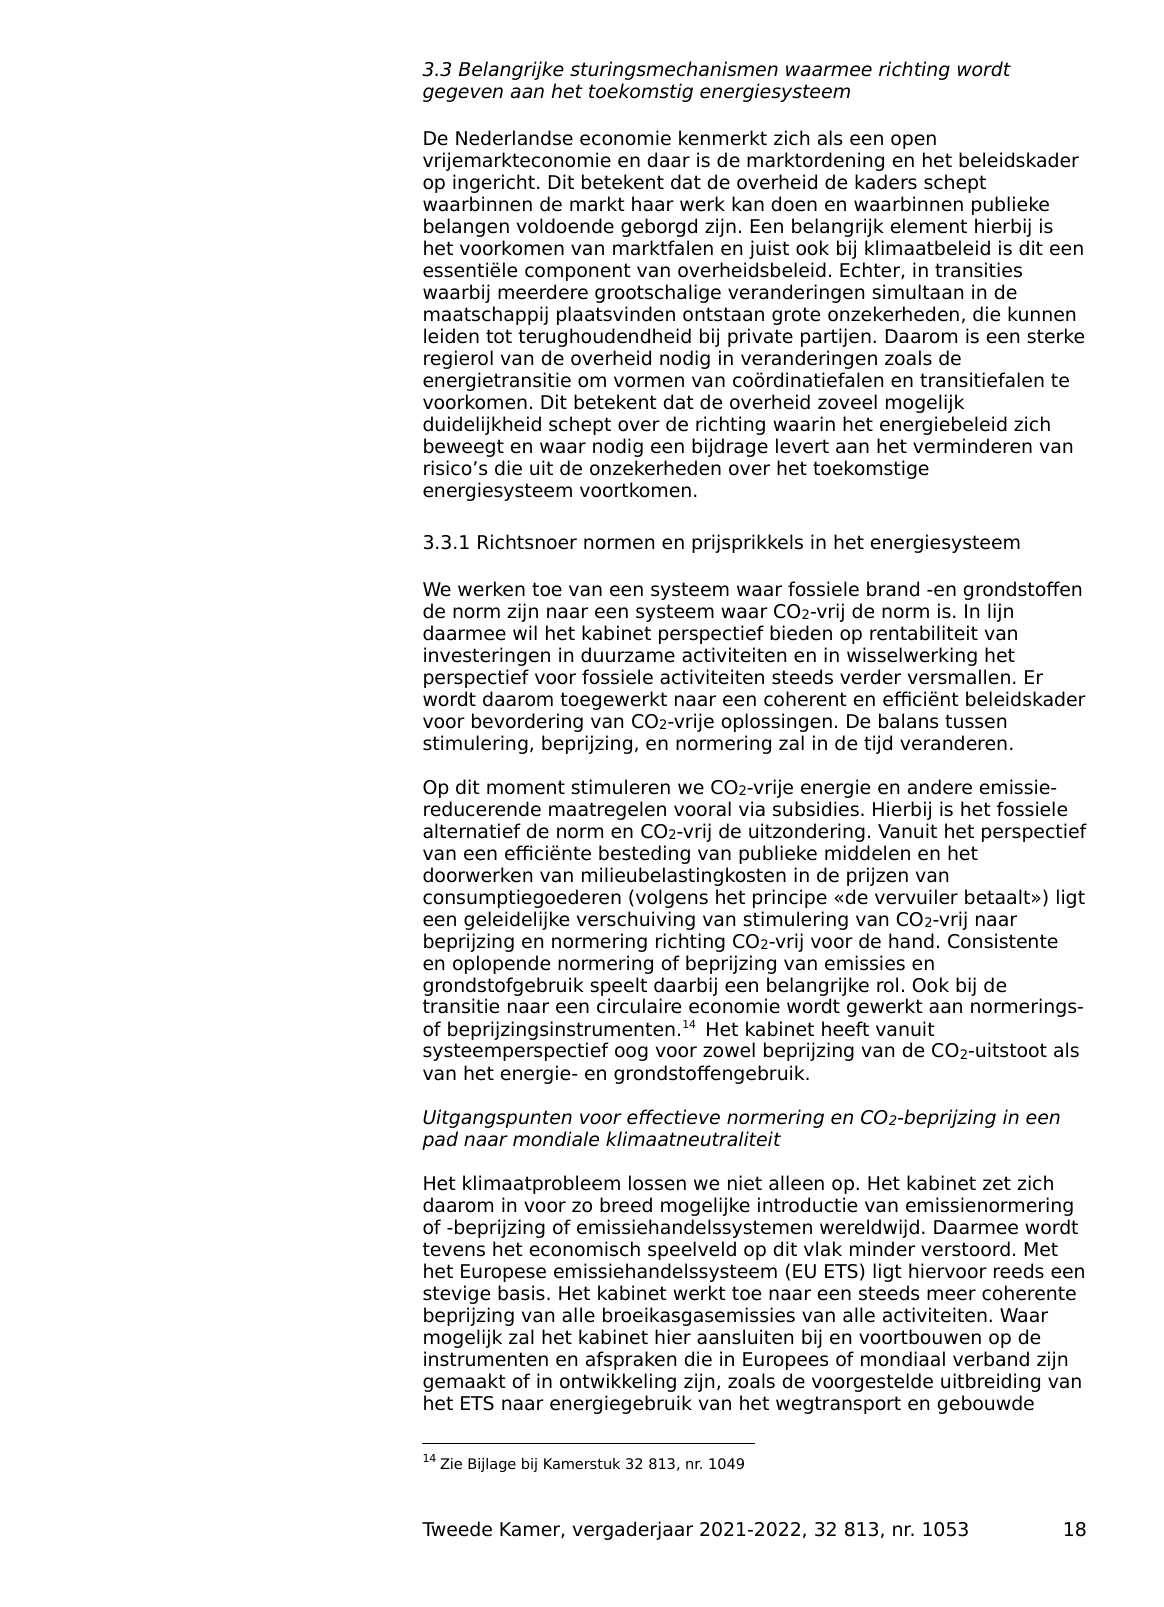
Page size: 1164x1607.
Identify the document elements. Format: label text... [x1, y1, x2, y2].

subtitle 3.3.1 Richtsnoer normen en prijsprikkels in het energiesysteem [422, 532, 1087, 554]
text We werken toe van een systeem waar fossiele brand -en grondstoffen de norm zijn naar een systeem waar CO2-vrij de norm is. In lijn daarmee wil het kabinet perspectief bieden op rentabiliteit van investeringen in duurzame activiteiten en in wisselwerking het perspectief voor fossiele activiteiten steeds verder versmallen. Er wordt daarom toegewerkt naar een coherent en efficiënt beleidskader voor bevordering van CO2-vrije oplossingen. De balans tussen stimulering, beprijzing, en normering zal in de tijd veranderen. [422, 579, 1087, 754]
subtitle 3.3 Belangrijke sturingsmechanismen waarmee richting wordt gegeven aan het toekomstig energiesysteem [422, 59, 1087, 103]
text Zie Bijlage bij Kamerstuk 32 813, nr. 1049 [422, 1452, 1087, 1474]
text De Nederlandse economie kenmerkt zich als een open vrijemarkteconomie en daar is de marktordening en het beleidskader op ingericht. Dit betekent dat de overheid de kaders schept waarbinnen de markt haar werk kan doen en waarbinnen publieke belangen voldoende geborgd zijn. Een belangrijk element hierbij is het voorkomen van marktfalen en juist ook bij klimaatbeleid is dit een essentiële component van overheidsbeleid. Echter, in transities waarbij meerdere grootschalige veranderingen simultaan in de maatschappij plaatsvinden ontstaan grote onzekerheden, die kunnen leiden tot terughoudendheid bij private partijen. Daarom is een sterke regierol van de overheid nodig in veranderingen zoals de energietransitie om vormen van coördinatiefalen en transitiefalen te voorkomen. Dit betekent dat de overheid zoveel mogelijk duidelijkheid schept over de richting waarin het energiebeleid zich beweegt en waar nodig een bijdrage levert aan het verminderen van risico’s die uit de onzekerheden over het toekomstige energiesysteem voortkomen. [422, 128, 1087, 502]
text Het klimaatprobleem lossen we niet alleen op. Het kabinet zet zich daarom in voor zo breed mogelijke introductie van emissienormering of -beprijzing of emissiehandelssystemen wereldwijd. Daarmee wordt tevens het economisch speelveld op dit vlak minder verstoord. Met het Europese emissiehandelssysteem (EU ETS) ligt hiervoor reeds een stevige basis. Het kabinet werkt toe naar een steeds meer coherente beprijzing van alle broeikasgasemissies van alle activiteiten. Waar mogelijk zal het kabinet hier aansluiten bij en voortbouwen op de instrumenten en afspraken die in Europees of mondiaal verband zijn gemaakt of in ontwikkeling zijn, zoals de voorgestelde uitbreiding van het ETS naar energiegebruik van het wegtransport en gebouwde [422, 1173, 1087, 1414]
subtitle Uitgangspunten voor effectieve normering en CO2-beprijzing in een pad naar mondiale klimaatneutraliteit [422, 1107, 1087, 1151]
text Op dit moment stimuleren we CO2-vrije energie en andere emissie-reducerende maatregelen vooral via subsidies. Hierbij is het fossiele alternatief de norm en CO2-vrij de uitzondering. Vanuit het perspectief van een efficiënte besteding van publieke middelen en het doorwerken van milieubelastingkosten in de prijzen van consumptiegoederen (volgens het principe «de vervuiler betaalt») ligt een geleidelijke verschuiving van stimulering van CO2-vrij naar beprijzing en normering richting CO2-vrij voor de hand. Consistente en oplopende normering of beprijzing van emissies en grondstofgebruik speelt daarbij een belangrijke rol. Ook bij de transitie naar een circulaire economie wordt gewerkt aan normerings- of beprijzingsinstrumenten. Het kabinet heeft vanuit systeemperspectief oog voor zowel beprijzing van de CO2-uitstoot als van het energie- en grondstoffengebruik. [422, 777, 1087, 1084]
